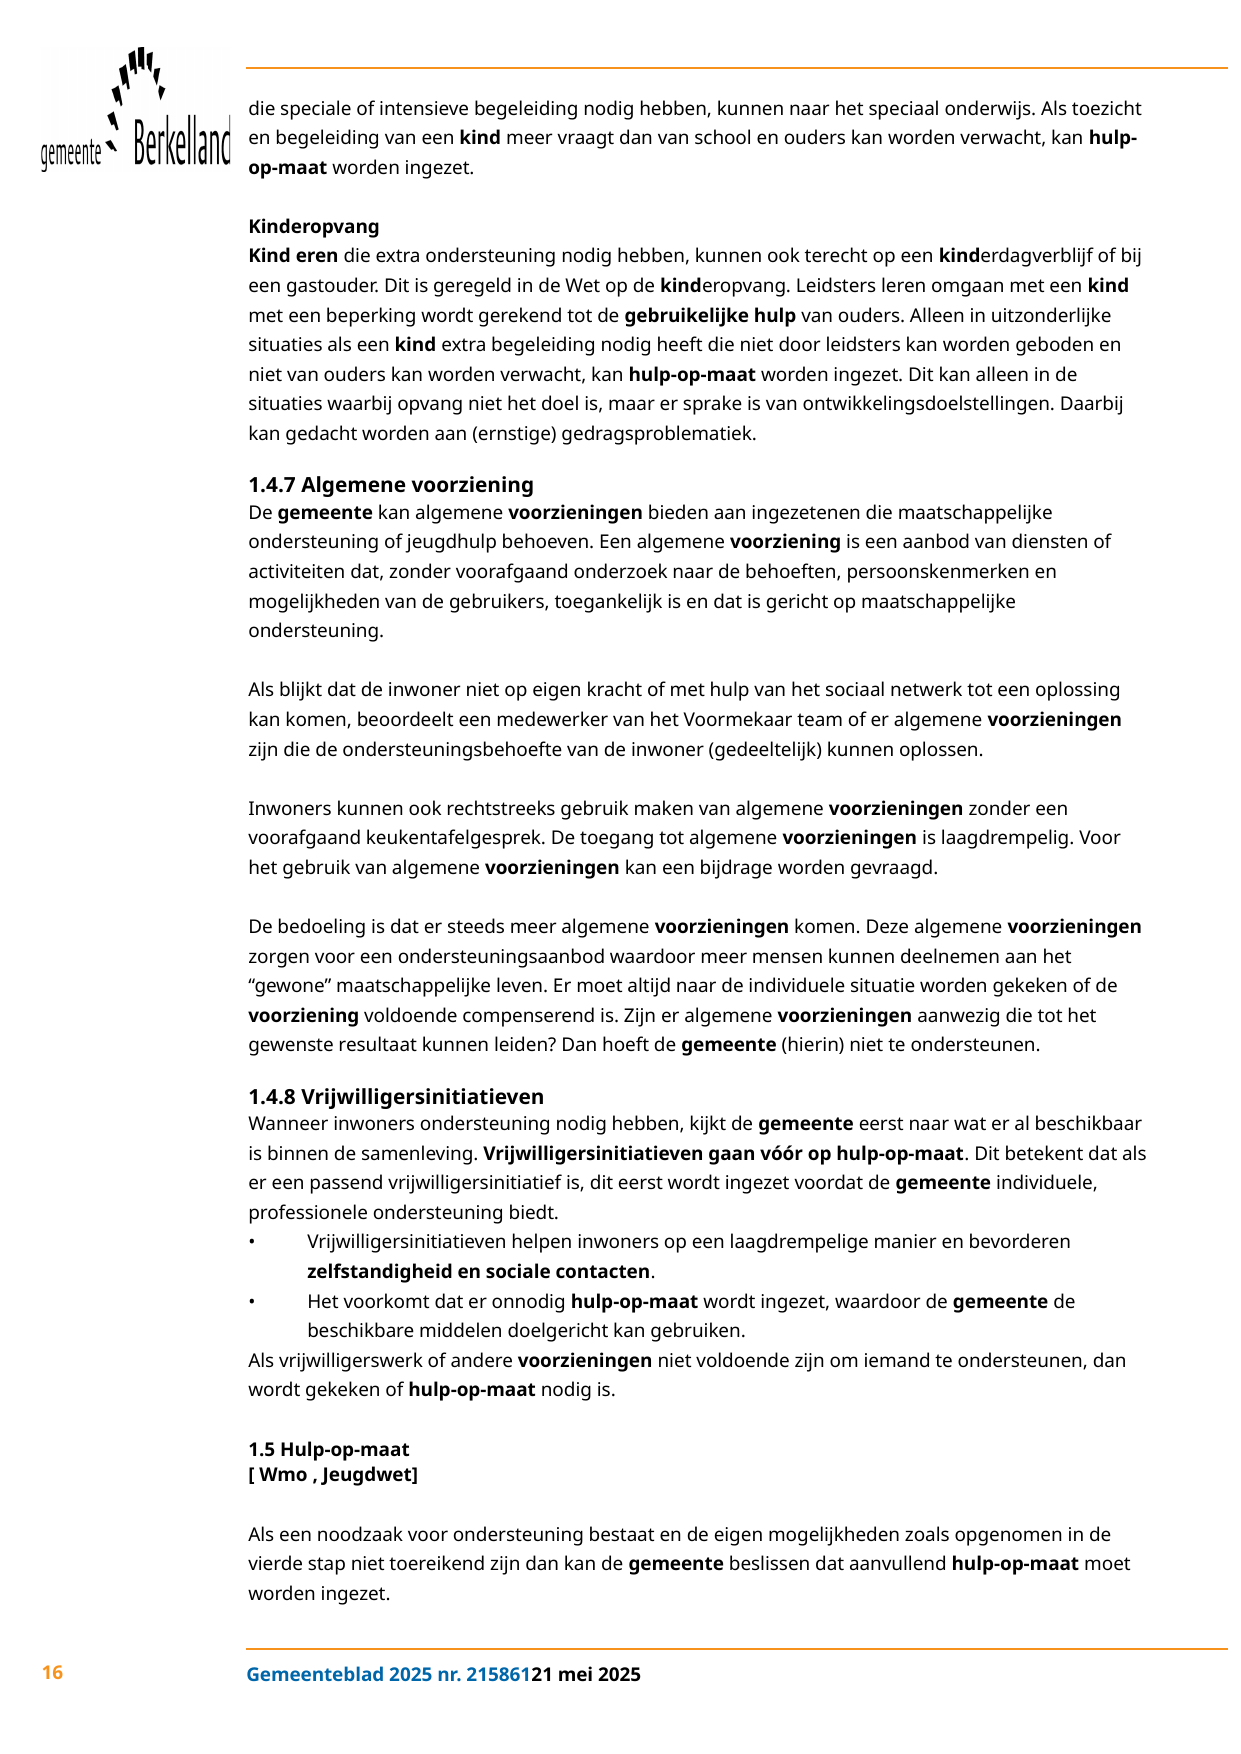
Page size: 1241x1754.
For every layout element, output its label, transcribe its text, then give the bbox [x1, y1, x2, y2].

text 1.4.7 Algemene voorziening [248, 471, 1152, 499]
list Het voorkomt dat er onnodig hulp-op-maat wordt ingezet, waardoor de gemeente de beschikbare middelen doelgericht kan gebruiken. [248, 1288, 1152, 1343]
text Inwoners kunnen ook rechtstreeks gebruik maken van algemene voorzieningen zonder een voorafgaand keukentafelgesprek. De toegang tot algemene voorzieningen is laagdrempelig. Voor het gebruik van algemene voorzieningen kan een bijdrage worden gevraagd. [248, 795, 1152, 880]
text De gemeente kan algemene voorzieningen bieden aan ingezetenen die maatschappelijke ondersteuning of jeugdhulp behoeven. Een algemene voorziening is een aanbod van diensten of activiteiten dat, zonder voorafgaand onderzoek naar de behoeften, persoonskenmerken en mogelijkheden van de gebruikers, toegankelijk is en dat is gericht op maatschappelijke ondersteuning. [248, 499, 1152, 643]
text 1.5 Hulp-op-maat [248, 1436, 1152, 1462]
text Als vrijwilligerswerk of andere voorzieningen niet voldoende zijn om iemand te ondersteunen, dan wordt gekeken of hulp-op-maat nodig is. [248, 1347, 1152, 1402]
text [ Wmo , Jeugdwet] [248, 1462, 1152, 1487]
picture [41, 47, 231, 172]
text Kinderopvang [248, 213, 1152, 239]
text 1.4.8 Vrijwilligersinitiatieven [248, 1082, 1152, 1110]
text Als een noodzaak voor ondersteuning bestaat en de eigen mogelijkheden zoals opgenomen in de vierde stap niet toereikend zijn dan kan de gemeente beslissen dat aanvullend hulp-op-maat moet worden ingezet. [248, 1521, 1152, 1606]
text Kind eren die extra ondersteuning nodig hebben, kunnen ook terecht op een kinderdagverblijf of bij een gastouder. Dit is geregeld in de Wet op de kinderopvang. Leidsters leren omgaan met een kind met een beperking wordt gerekend tot de gebruikelijke hulp van ouders. Alleen in uitzonderlijke situaties als een kind extra begeleiding nodig heeft die niet door leidsters kan worden geboden en niet van ouders kan worden verwacht, kan hulp-op-maat worden ingezet. Dit kan alleen in de situaties waarbij opvang niet het doel is, maar er sprake is van ontwikkelingsdoelstellingen. Daarbij kan gedacht worden aan (ernstige) gedragsproblematiek. [248, 243, 1152, 446]
text Wanneer inwoners ondersteuning nodig hebben, kijkt de gemeente eerst naar wat er al beschikbaar is binnen de samenleving. Vrijwilligersinitiatieven gaan vóór op hulp-op-maat. Dit betekent dat als er een passend vrijwilligersinitiatief is, dit eerst wordt ingezet voordat de gemeente individuele, professionele ondersteuning biedt. [248, 1110, 1152, 1225]
text De bedoeling is dat er steeds meer algemene voorzieningen komen. Deze algemene voorzieningen zorgen voor een ondersteuningsaanbod waardoor meer mensen kunnen deelnemen aan het “gewone” maatschappelijke leven. Er moet altijd naar de individuele situatie worden gekeken of de voorziening voldoende compenserend is. Zijn er algemene voorzieningen aanwezig die tot het gewenste resultaat kunnen leiden? Dan hoeft de gemeente (hierin) niet te ondersteunen. [248, 913, 1152, 1057]
text die speciale of intensieve begeleiding nodig hebben, kunnen naar het speciaal onderwijs. Als toezicht en begeleiding van een kind meer vraagt dan van school en ouders kan worden verwacht, kan hulp-op-maat worden ingezet. [248, 95, 1152, 180]
list Vrijwilligersinitiatieven helpen inwoners op een laagdrempelige manier en bevorderen zelfstandigheid en sociale contacten. [248, 1229, 1152, 1284]
text Als blijkt dat de inwoner niet op eigen kracht of met hulp van het sociaal netwerk tot een oplossing kan komen, beoordeelt een medewerker van het Voormekaar team of er algemene voorzieningen zijn die de ondersteuningsbehoefte van de inwoner (gedeeltelijk) kunnen oplossen. [248, 677, 1152, 761]
